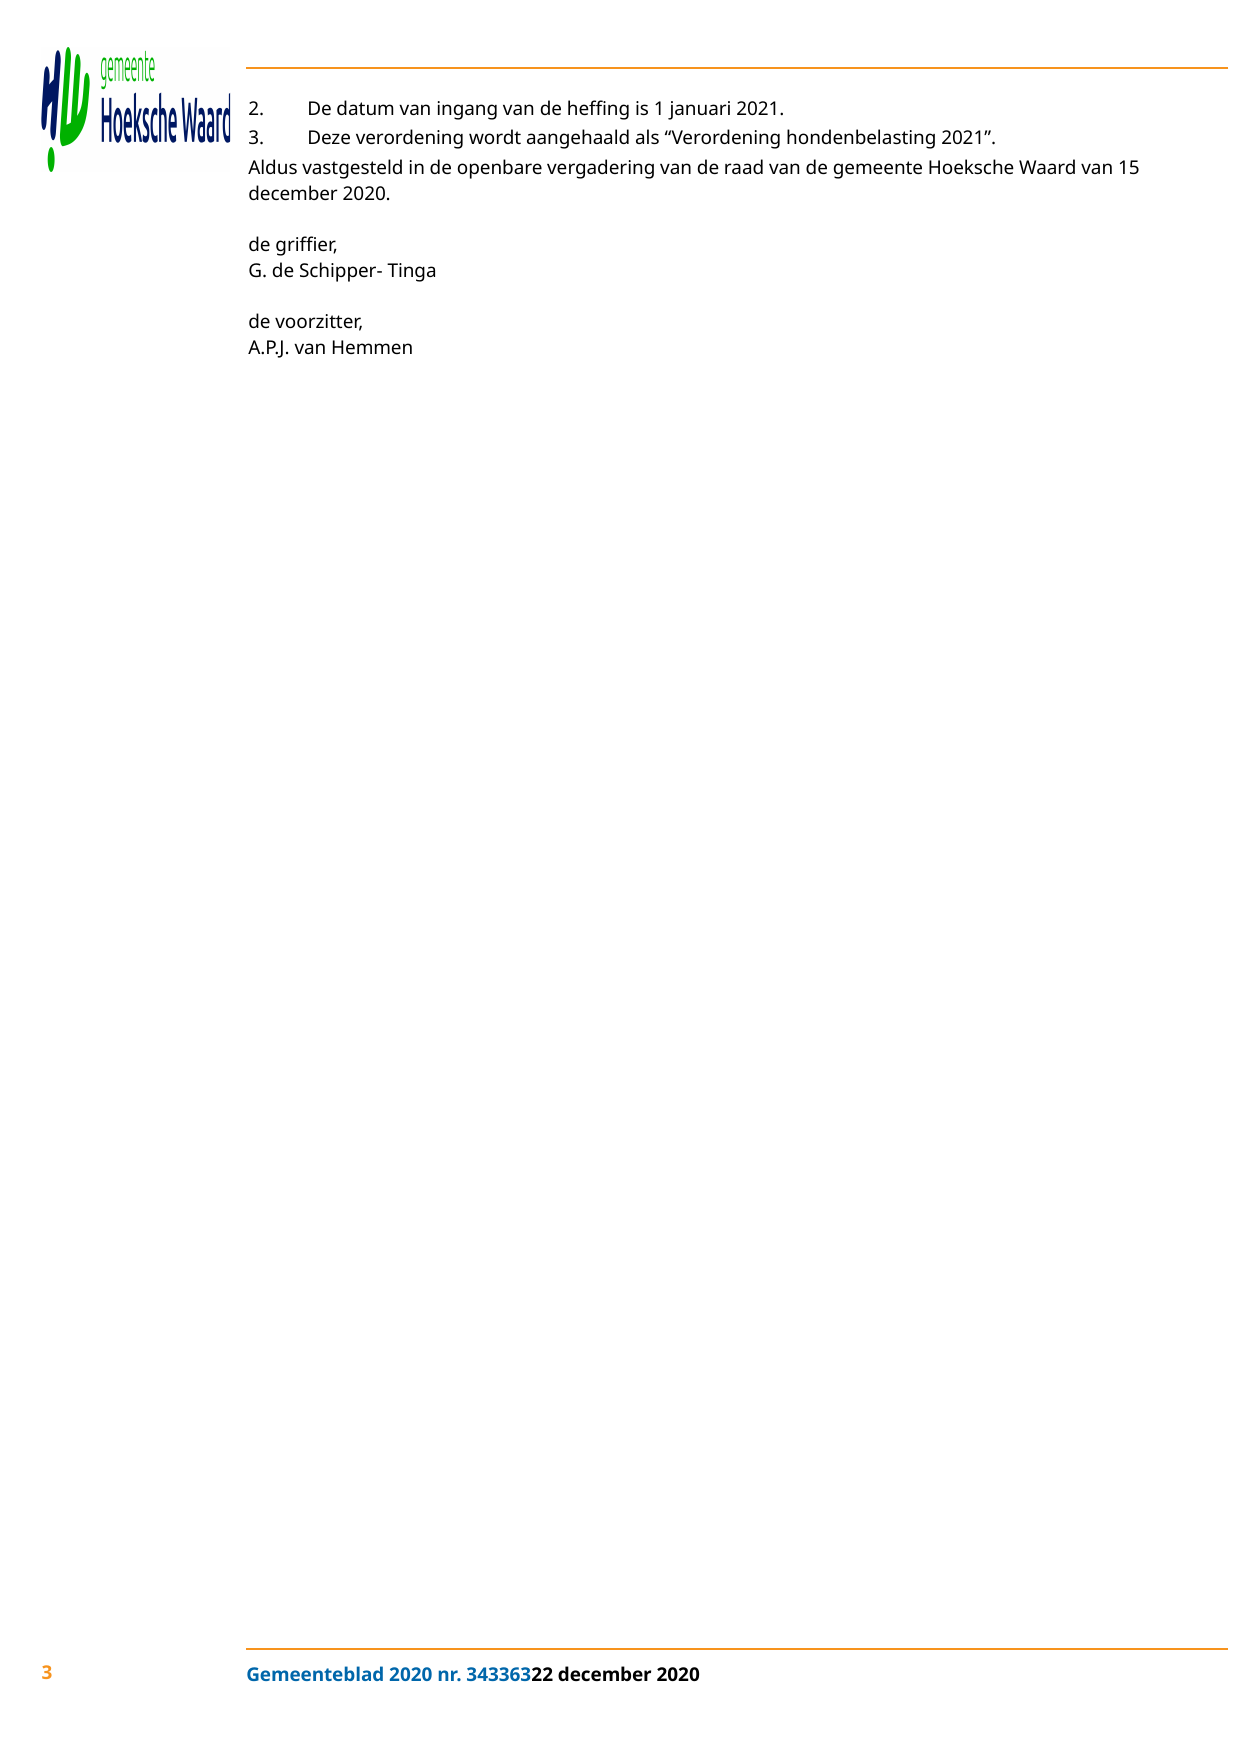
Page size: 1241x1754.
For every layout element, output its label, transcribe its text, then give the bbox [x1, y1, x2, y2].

picture [41, 47, 231, 172]
text A.P.J. van Hemmen [248, 334, 1152, 360]
text Aldus vastgesteld in de openbare vergadering van de raad van de gemeente Hoeksche Waard van 15 december 2020. [248, 154, 1152, 205]
text de griffier, [248, 231, 1152, 257]
text de voorzitter, [248, 308, 1152, 334]
text G. de Schipper- Tinga [248, 257, 1152, 283]
list De datum van ingang van de heffing is 1 januari 2021. [248, 95, 1152, 121]
list Deze verordening wordt aangehaald als “Verordening hondenbelasting 2021”. [248, 124, 1152, 150]
